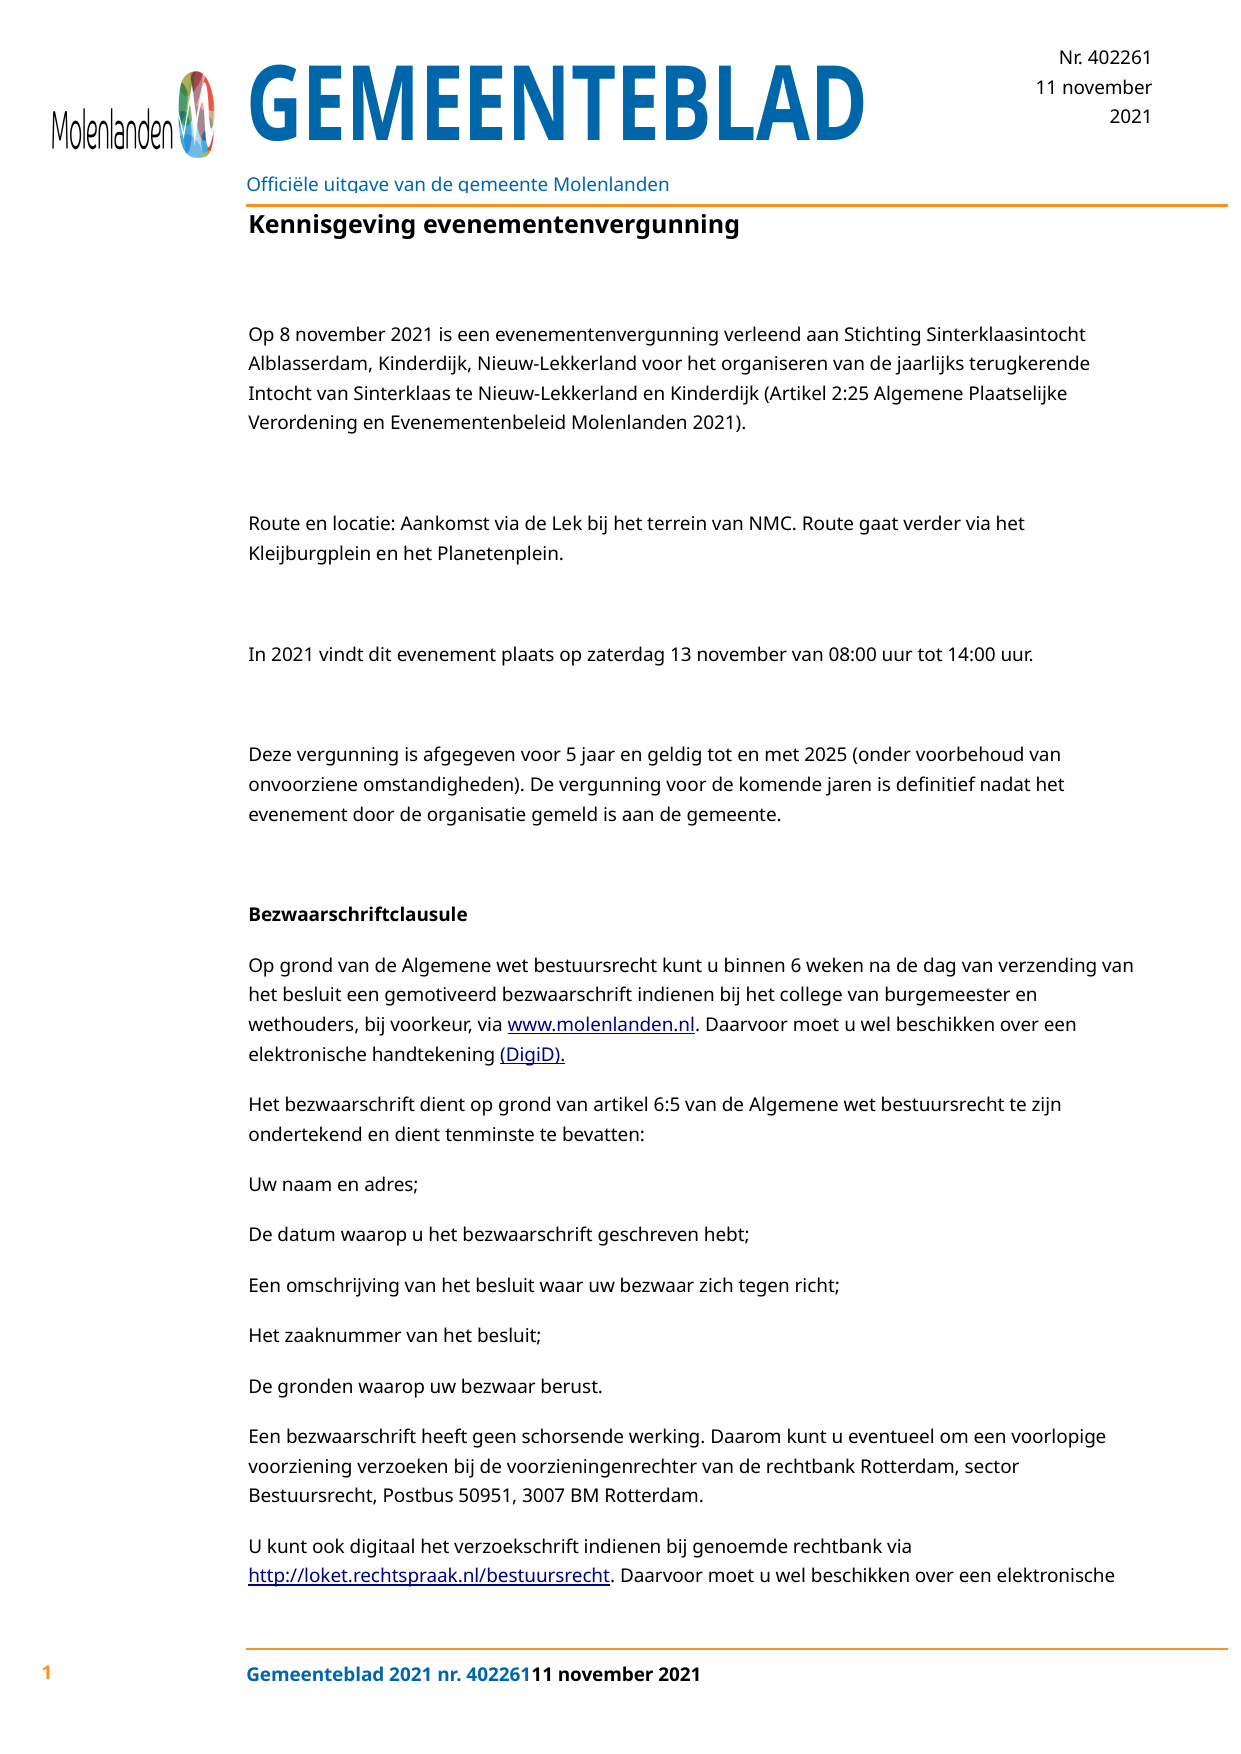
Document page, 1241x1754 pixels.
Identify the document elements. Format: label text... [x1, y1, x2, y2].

text Uw naam en adres; [248, 1171, 1152, 1197]
text In 2021 vindt dit evenement plaats op zaterdag 13 november van 08:00 uur tot 14:00 uur. [248, 641, 1152, 666]
text Op 8 november 2021 is een evenementenvergunning verleend aan Stichting Sinterklaasintocht Alblasserdam, Kinderdijk, Nieuw-Lekkerland voor het organiseren van de jaarlijks terugkerende Intocht van Sinterklaas te Nieuw-Lekkerland en Kinderdijk (Artikel 2:25 Algemene Plaatselijke Verordening en Evenementenbeleid Molenlanden 2021). [248, 321, 1152, 435]
text Route en locatie: Aankomst via de Lek bij het terrein van NMC. Route gaat verder via het Kleijburgplein en het Planetenplein. [248, 510, 1152, 566]
text De gronden waarop uw bezwaar berust. [248, 1373, 1152, 1398]
text Een omschrijving van het besluit waar uw bezwaar zich tegen richt; [248, 1272, 1152, 1298]
text De datum waarop u het bezwaarschrift geschreven hebt; [248, 1222, 1152, 1247]
text Het bezwaarschrift dient op grond van artikel 6:5 van de Algemene wet bestuursrecht te zijn ondertekend en dient tenminste te bevatten: [248, 1091, 1152, 1146]
text Het zaaknummer van het besluit; [248, 1322, 1152, 1348]
picture [41, 47, 231, 172]
text Een bezwaarschrift heeft geen schorsende werking. Daarom kunt u eventueel om een voorlopige voorziening verzoeken bij de voorzieningenrechter van de rechtbank Rotterdam, sector Bestuursrecht, Postbus 50951, 3007 BM Rotterdam. [248, 1423, 1152, 1508]
text Kennisgeving evenementenvergunning [248, 207, 1152, 241]
text Bezwaarschriftclausule [248, 902, 1152, 927]
text Op grond van de Algemene wet bestuursrecht kunt u binnen 6 weken na de dag van verzending van het besluit een gemotiveerd bezwaarschrift indienen bij het college van burgemeester en wethouders, bij voorkeur, via www.molenlanden.nl. Daarvoor moet u wel beschikken over een elektronische handtekening (DigiD). [248, 952, 1152, 1066]
text U kunt ook digitaal het verzoekschrift indienen bij genoemde rechtbank via http://loket.rechtspraak.nl/bestuursrecht. Daarvoor moet u wel beschikken over een elektronische [248, 1533, 1152, 1588]
text Deze vergunning is afgegeven voor 5 jaar en geldig tot en met 2025 (onder voorbehoud van onvoorziene omstandigheden). De vergunning voor de komende jaren is definitief nadat het evenement door de organisatie gemeld is aan de gemeente. [248, 742, 1152, 826]
